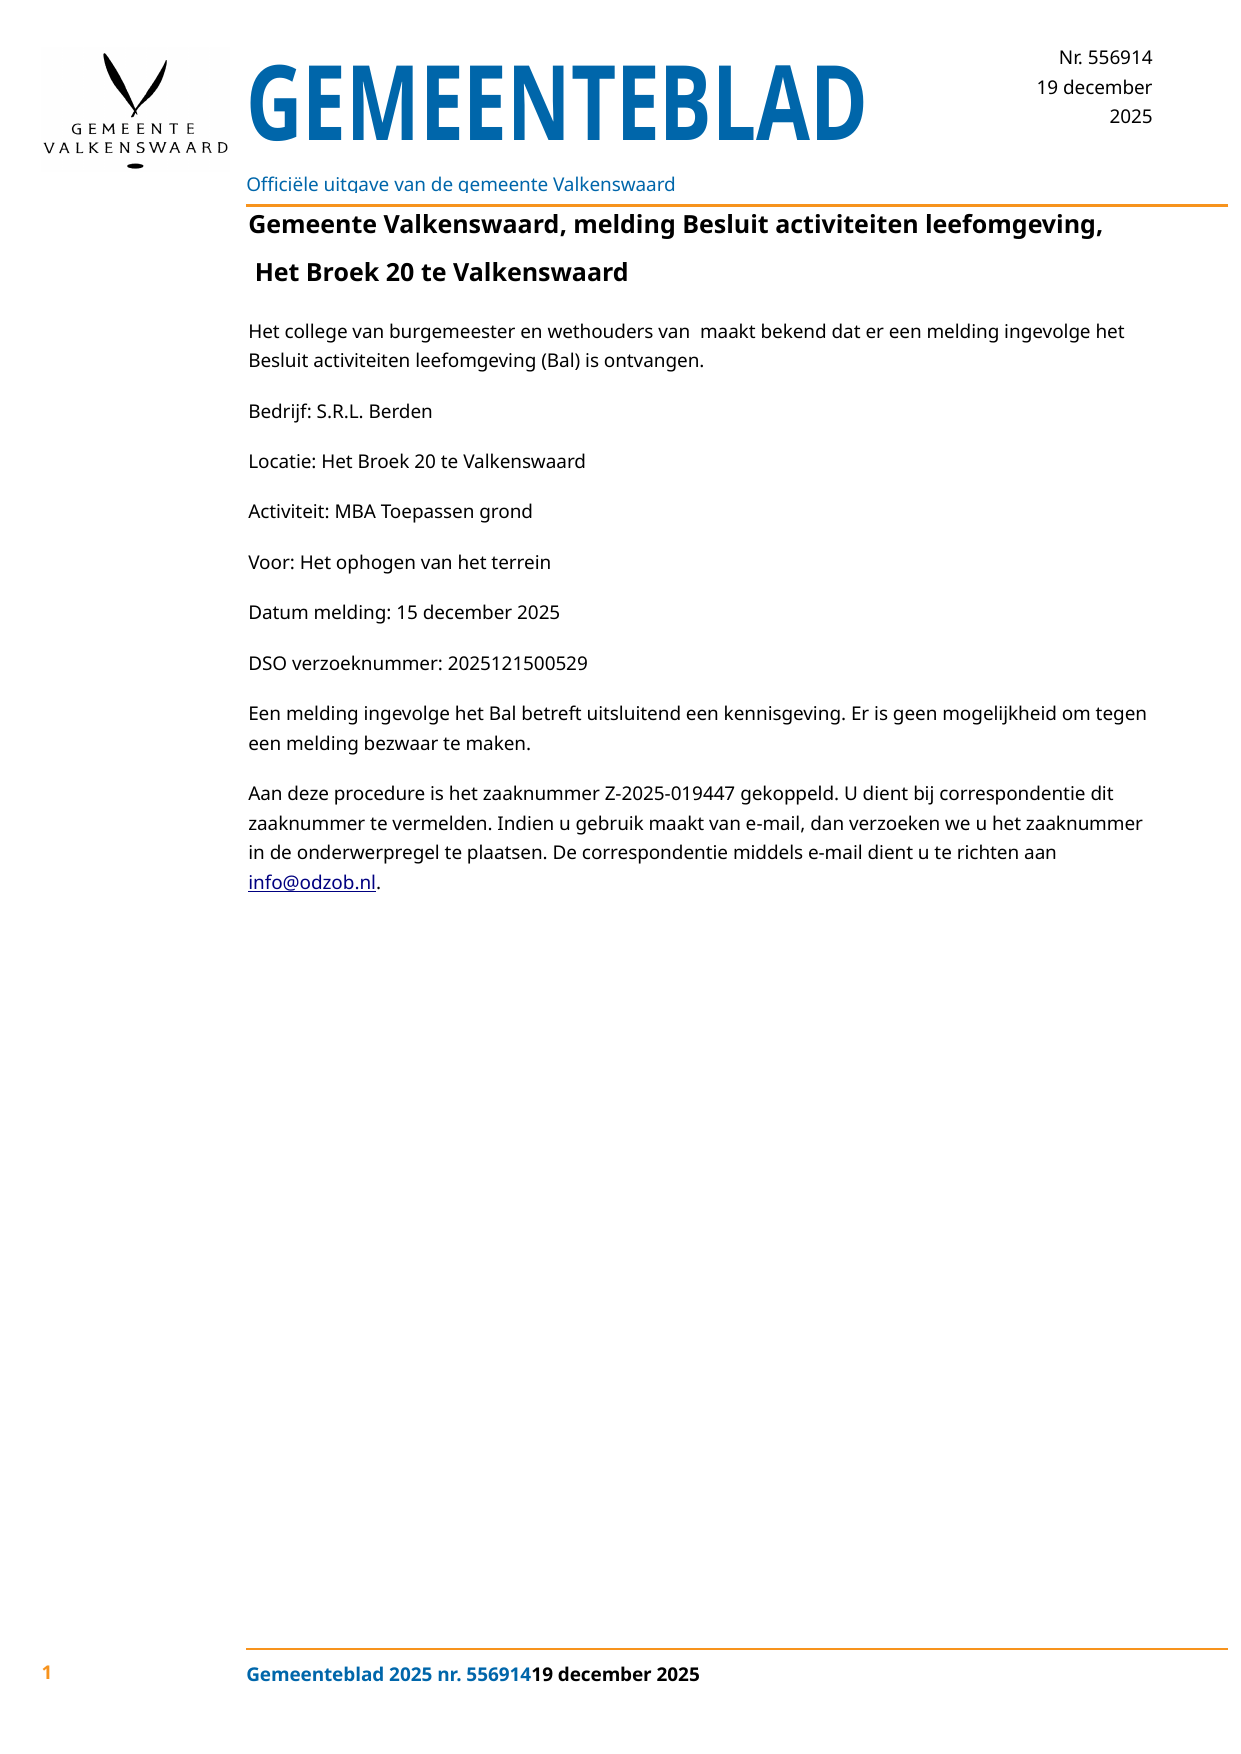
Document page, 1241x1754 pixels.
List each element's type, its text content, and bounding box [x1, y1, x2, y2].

text Activiteit: MBA Toepassen grond [248, 499, 1152, 524]
text Het college van burgemeester en wethouders van ​ maakt bekend dat er een melding ingevolge het Besluit activiteiten leefomgeving (Bal) is ontvangen. [248, 318, 1152, 373]
text Datum melding: 15 december 2025 [248, 599, 1152, 625]
text DSO verzoeknummer: 2025121500529 [248, 650, 1152, 676]
picture [41, 47, 231, 172]
text Aan deze procedure is het zaaknummer Z-2025-019447 gekoppeld. U dient bij correspondentie dit zaaknummer te vermelden. Indien u gebruik maakt van e-mail, dan verzoeken we u het zaaknummer in de onderwerpregel te plaatsen. De correspondentie middels e-mail dient u te richten aan info@odzob.nl. [248, 780, 1152, 895]
text Bedrijf: S.R.L. Berden [248, 398, 1152, 424]
text Een melding ingevolge het Bal betreft uitsluitend een kennisgeving. Er is geen mogelijkheid om tegen een melding bezwaar te maken. [248, 700, 1152, 756]
text Gemeente Valkenswaard​, melding Besluit activiteiten leefomgeving, ​ Het Broek 20​​ te Valkenswaard​ [248, 207, 1152, 288]
text Voor: Het ophogen van het terrein [248, 549, 1152, 575]
text Locatie: Het Broek 20​​​ te ​Valkenswaard [248, 448, 1152, 474]
